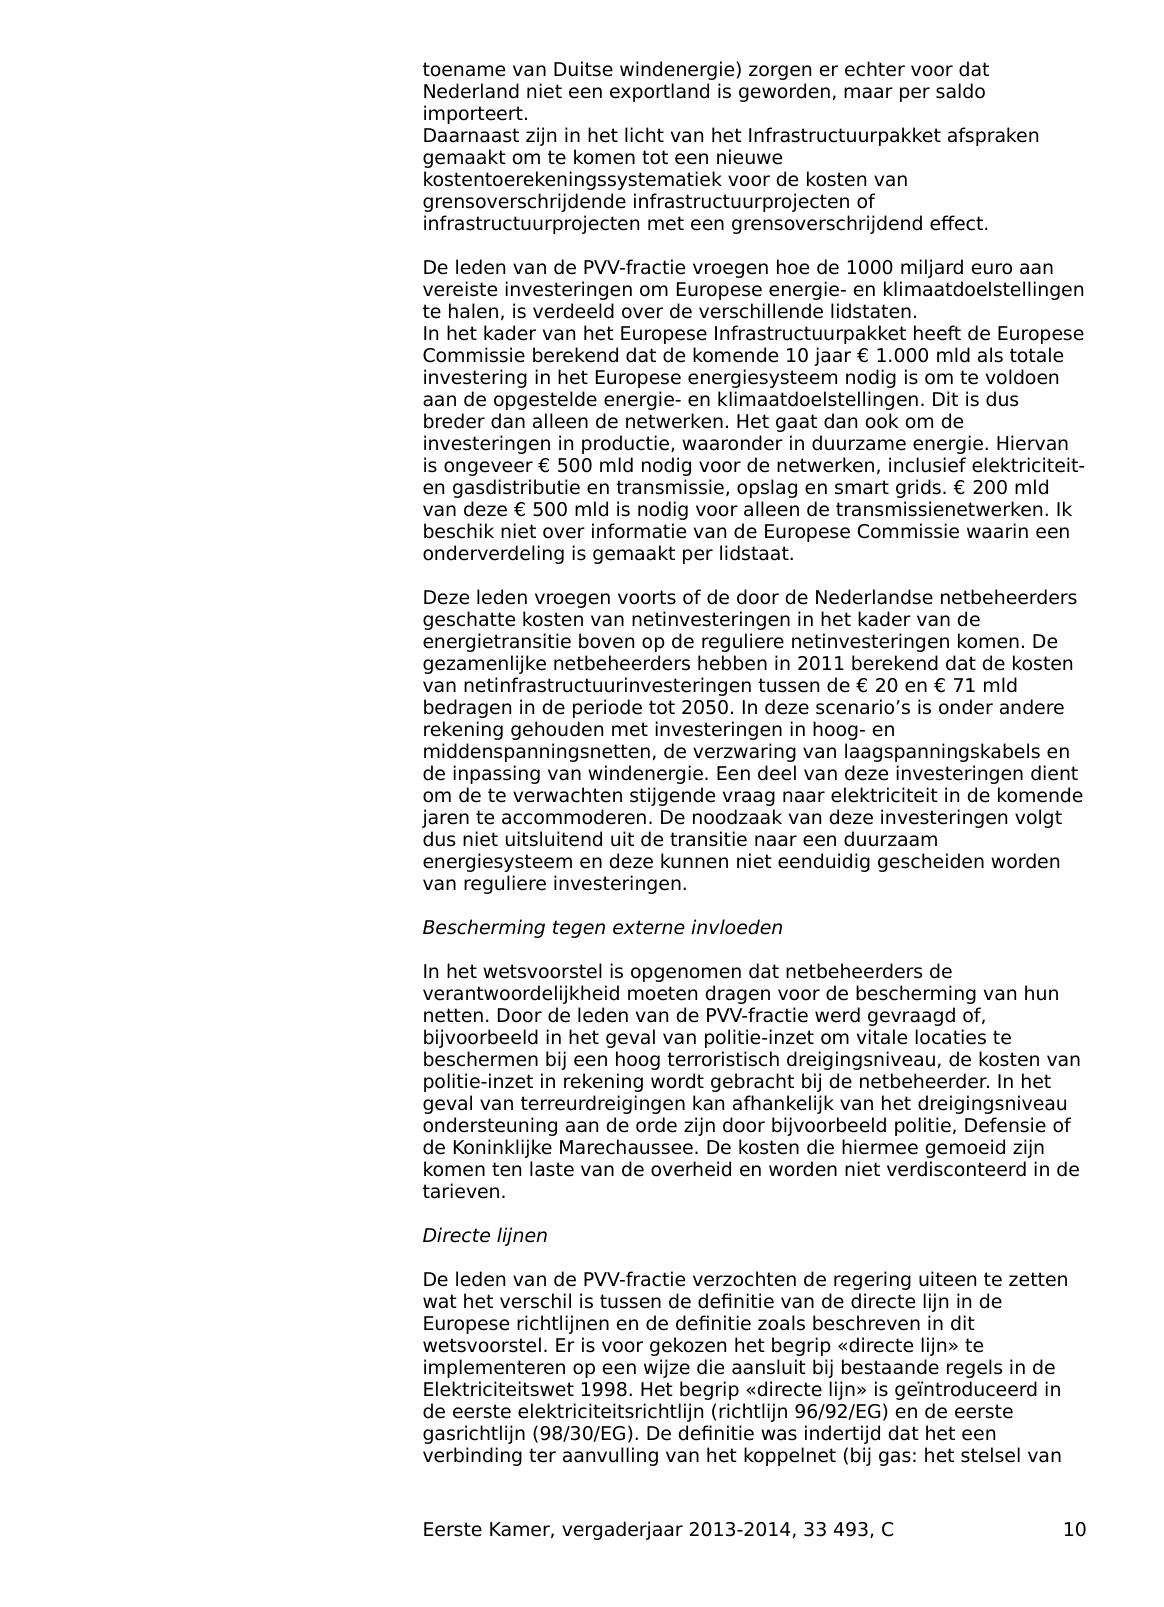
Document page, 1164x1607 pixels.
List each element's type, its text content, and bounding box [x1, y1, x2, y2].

text Deze leden vroegen voorts of de door de Nederlandse netbeheerders geschatte kosten van netinvesteringen in het kader van de energietransitie boven op de reguliere netinvesteringen komen. De gezamenlijke netbeheerders hebben in 2011 berekend dat de kosten van netinfrastructuurinvesteringen tussen de € 20 en € 71 mld bedragen in de periode tot 2050. In deze scenario’s is onder andere rekening gehouden met investeringen in hoog- en middenspanningsnetten, de verzwaring van laagspanningskabels en de inpassing van windenergie. Een deel van deze investeringen dient om de te verwachten stijgende vraag naar elektriciteit in de komende jaren te accommoderen. De noodzaak van deze investeringen volgt dus niet uitsluitend uit de transitie naar een duurzaam energiesysteem en deze kunnen niet eenduidig gescheiden worden van reguliere investeringen. [422, 587, 1087, 895]
subtitle Directe lijnen [422, 1225, 1087, 1247]
text De leden van de PVV-fractie verzochten de regering uiteen te zetten wat het verschil is tussen de definitie van de directe lijn in de Europese richtlijnen en de definitie zoals beschreven in dit wetsvoorstel. Er is voor gekozen het begrip «directe lijn» te implementeren op een wijze die aansluit bij bestaande regels in de Elektriciteitswet 1998. Het begrip «directe lijn» is geïntroduceerd in de eerste elektriciteitsrichtlijn (richtlijn 96/92/EG) en de eerste gasrichtlijn (98/30/EG). De definitie was indertijd dat het een verbinding ter aanvulling van het koppelnet (bij gas: het stelsel van [422, 1269, 1087, 1467]
text De leden van de PVV-fractie vroegen hoe de 1000 miljard euro aan vereiste investeringen om Europese energie- en klimaatdoelstellingen te halen, is verdeeld over de verschillende lidstaten. [422, 257, 1087, 323]
text In het wetsvoorstel is opgenomen dat netbeheerders de verantwoordelijkheid moeten dragen voor de bescherming van hun netten. Door de leden van de PVV-fractie werd gevraagd of, bijvoorbeeld in het geval van politie-inzet om vitale locaties te beschermen bij een hoog terroristisch dreigingsniveau, de kosten van politie-inzet in rekening wordt gebracht bij de netbeheerder. In het geval van terreurdreigingen kan afhankelijk van het dreigingsniveau ondersteuning aan de orde zijn door bijvoorbeeld politie, Defensie of de Koninklijke Marechaussee. De kosten die hiermee gemoeid zijn komen ten laste van de overheid en worden niet verdisconteerd in de tarieven. [422, 961, 1087, 1203]
text In het kader van het Europese Infrastructuurpakket heeft de Europese Commissie berekend dat de komende 10 jaar € 1.000 mld als totale investering in het Europese energiesysteem nodig is om te voldoen aan de opgestelde energie- en klimaatdoelstellingen. Dit is dus breder dan alleen de netwerken. Het gaat dan ook om de investeringen in productie, waaronder in duurzame energie. Hiervan is ongeveer € 500 mld nodig voor de netwerken, inclusief elektriciteit- en gasdistributie en transmissie, opslag en smart grids. € 200 mld van deze € 500 mld is nodig voor alleen de transmissienetwerken. Ik beschik niet over informatie van de Europese Commissie waarin een onderverdeling is gemaakt per lidstaat. [422, 323, 1087, 565]
text Daarnaast zijn in het licht van het Infrastructuurpakket afspraken gemaakt om te komen tot een nieuwe kostentoerekeningssystematiek voor de kosten van grensoverschrijdende infrastructuurprojecten of infrastructuurprojecten met een grensoverschrijdend effect. [422, 125, 1087, 235]
text toename van Duitse windenergie) zorgen er echter voor dat Nederland niet een exportland is geworden, maar per saldo importeert. [422, 59, 1087, 125]
subtitle Bescherming tegen externe invloeden [422, 917, 1087, 939]
